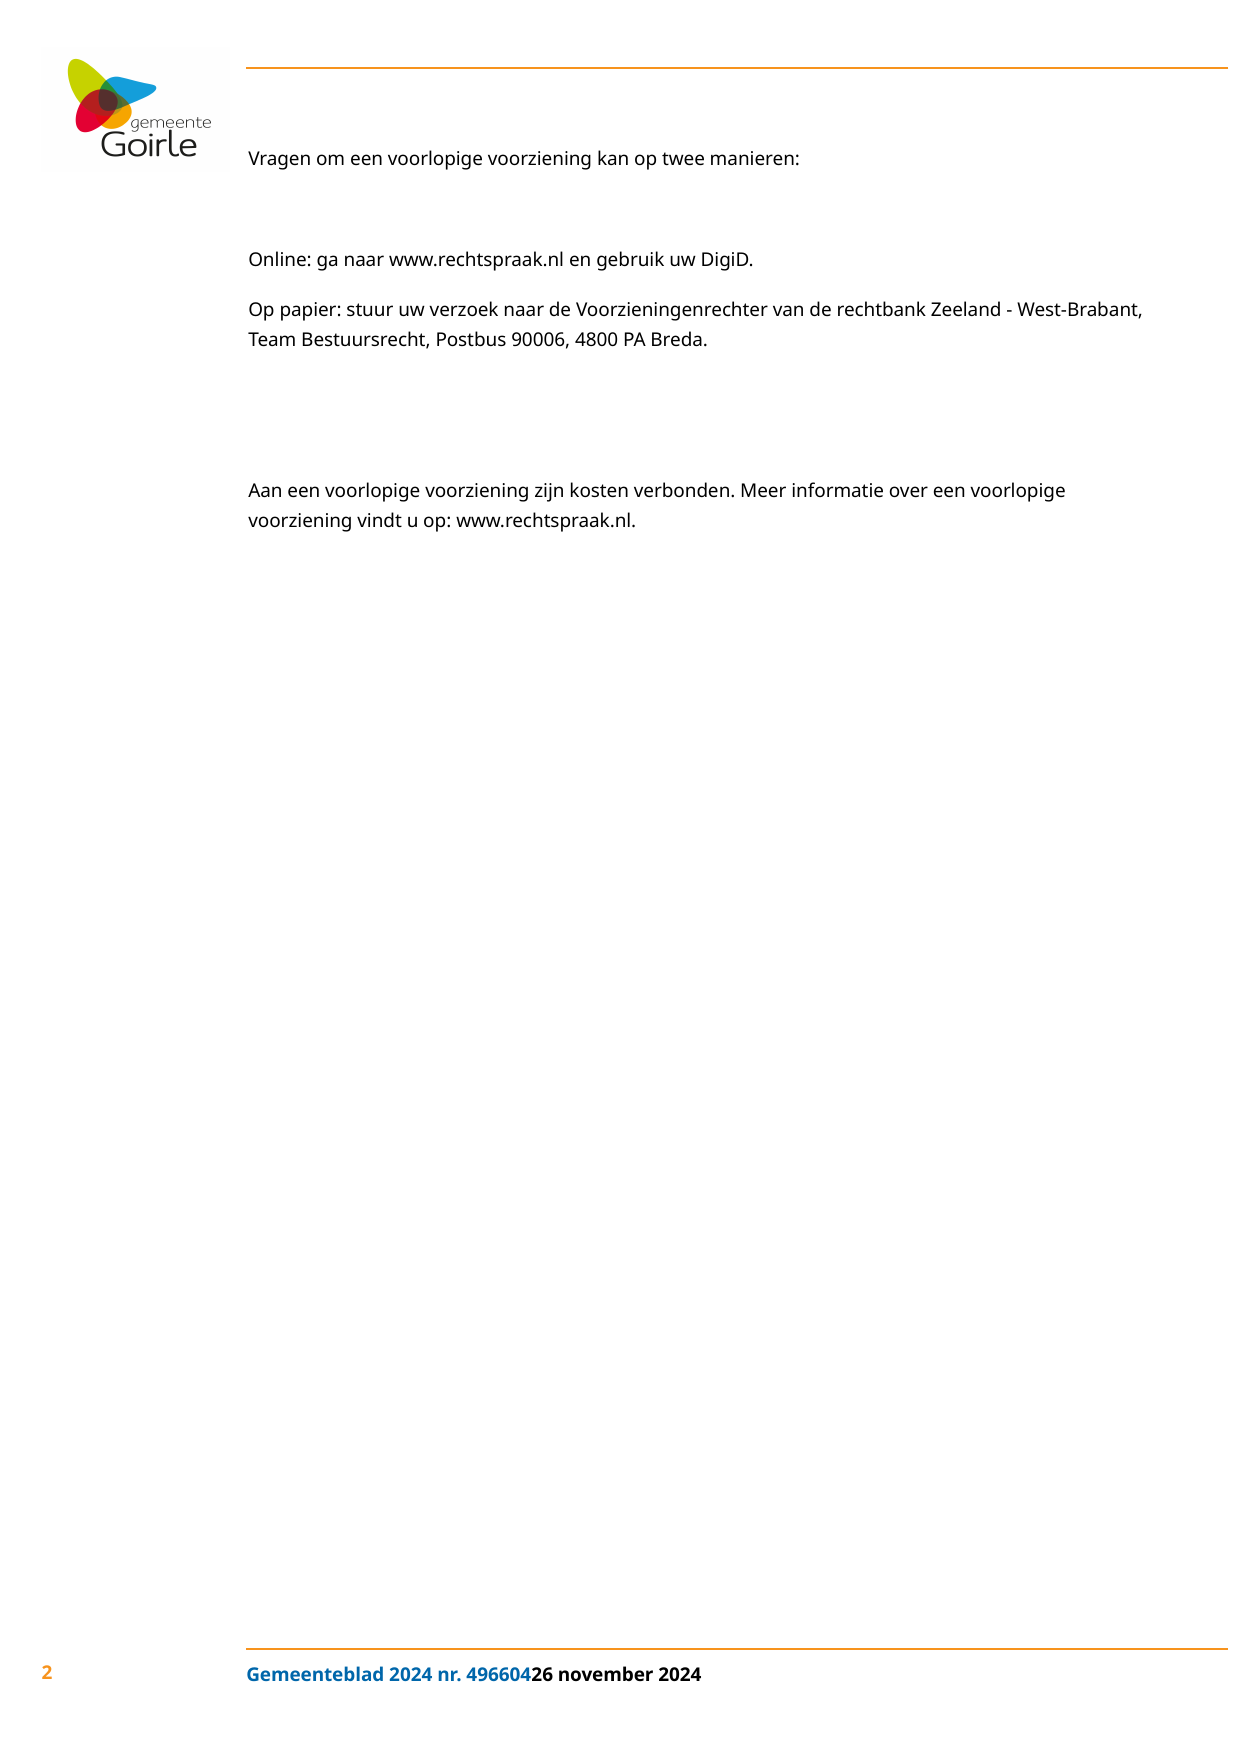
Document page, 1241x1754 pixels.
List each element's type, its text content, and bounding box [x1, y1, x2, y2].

text Vragen om een voorlopige voorziening kan op twee manieren: [248, 145, 1152, 171]
text Online: ga naar www.rechtspraak.nl en gebruik uw DigiD. [248, 246, 1152, 272]
picture [41, 47, 231, 172]
text Op papier: stuur uw verzoek naar de Voorzieningenrechter van de rechtbank Zeeland - West-Brabant, Team Bestuursrecht, Postbus 90006, 4800 PA Breda. [248, 296, 1152, 352]
text Aan een voorlopige voorziening zijn kosten verbonden. Meer informatie over een voorlopige voorziening vindt u op: www.rechtspraak.nl. [248, 477, 1152, 533]
